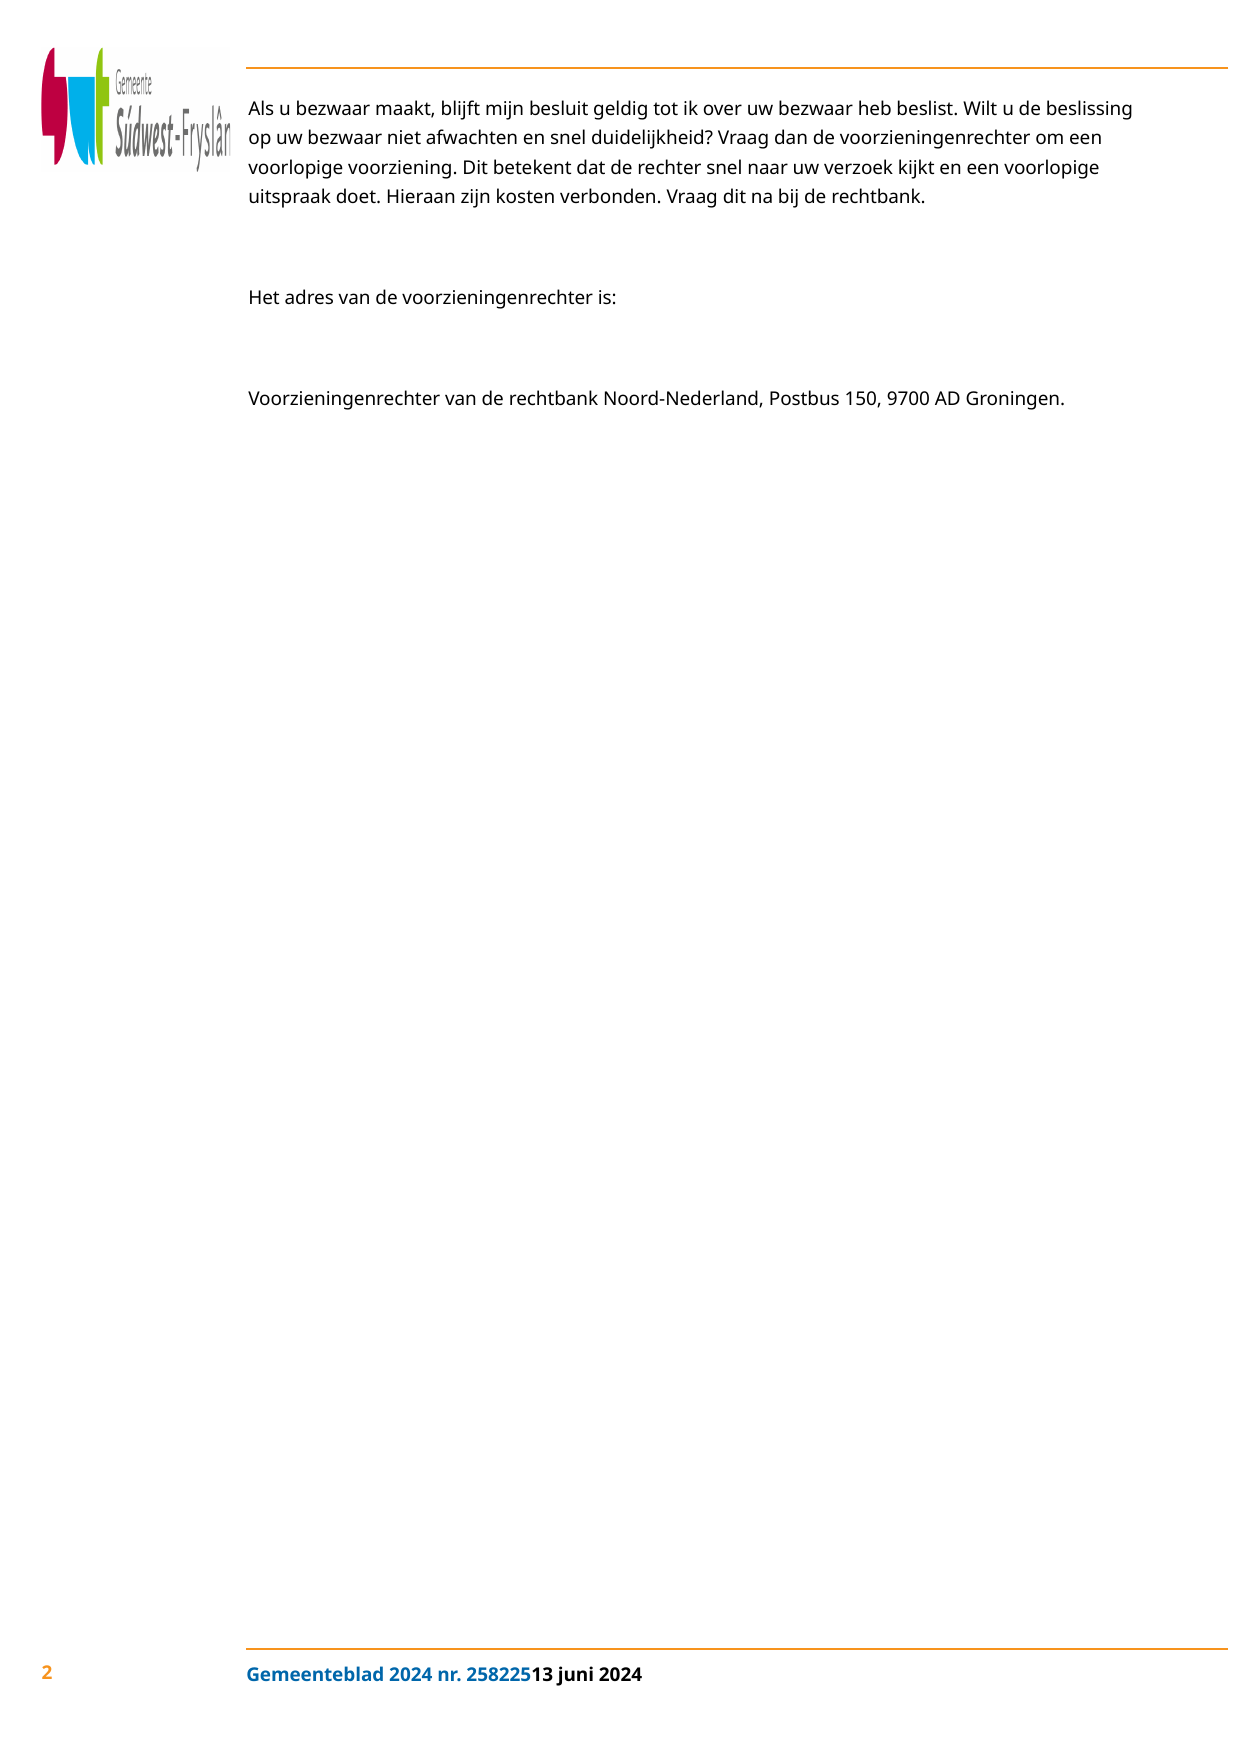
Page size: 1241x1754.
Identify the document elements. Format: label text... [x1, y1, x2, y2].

text Het adres van de voorzieningenrechter is: [248, 284, 1152, 310]
text Voorzieningenrechter van de rechtbank Noord-Nederland, Postbus 150, 9700 AD Groningen. [248, 385, 1152, 411]
text Als u bezwaar maakt, blijft mijn besluit geldig tot ik over uw bezwaar heb beslist. Wilt u de beslissing op uw bezwaar niet afwachten en snel duidelijkheid? Vraag dan de voorzieningenrechter om een voorlopige voorziening. Dit betekent dat de rechter snel naar uw verzoek kijkt en een voorlopige uitspraak doet. Hieraan zijn kosten verbonden. Vraag dit na bij de rechtbank. [248, 95, 1152, 209]
picture [41, 47, 231, 172]
